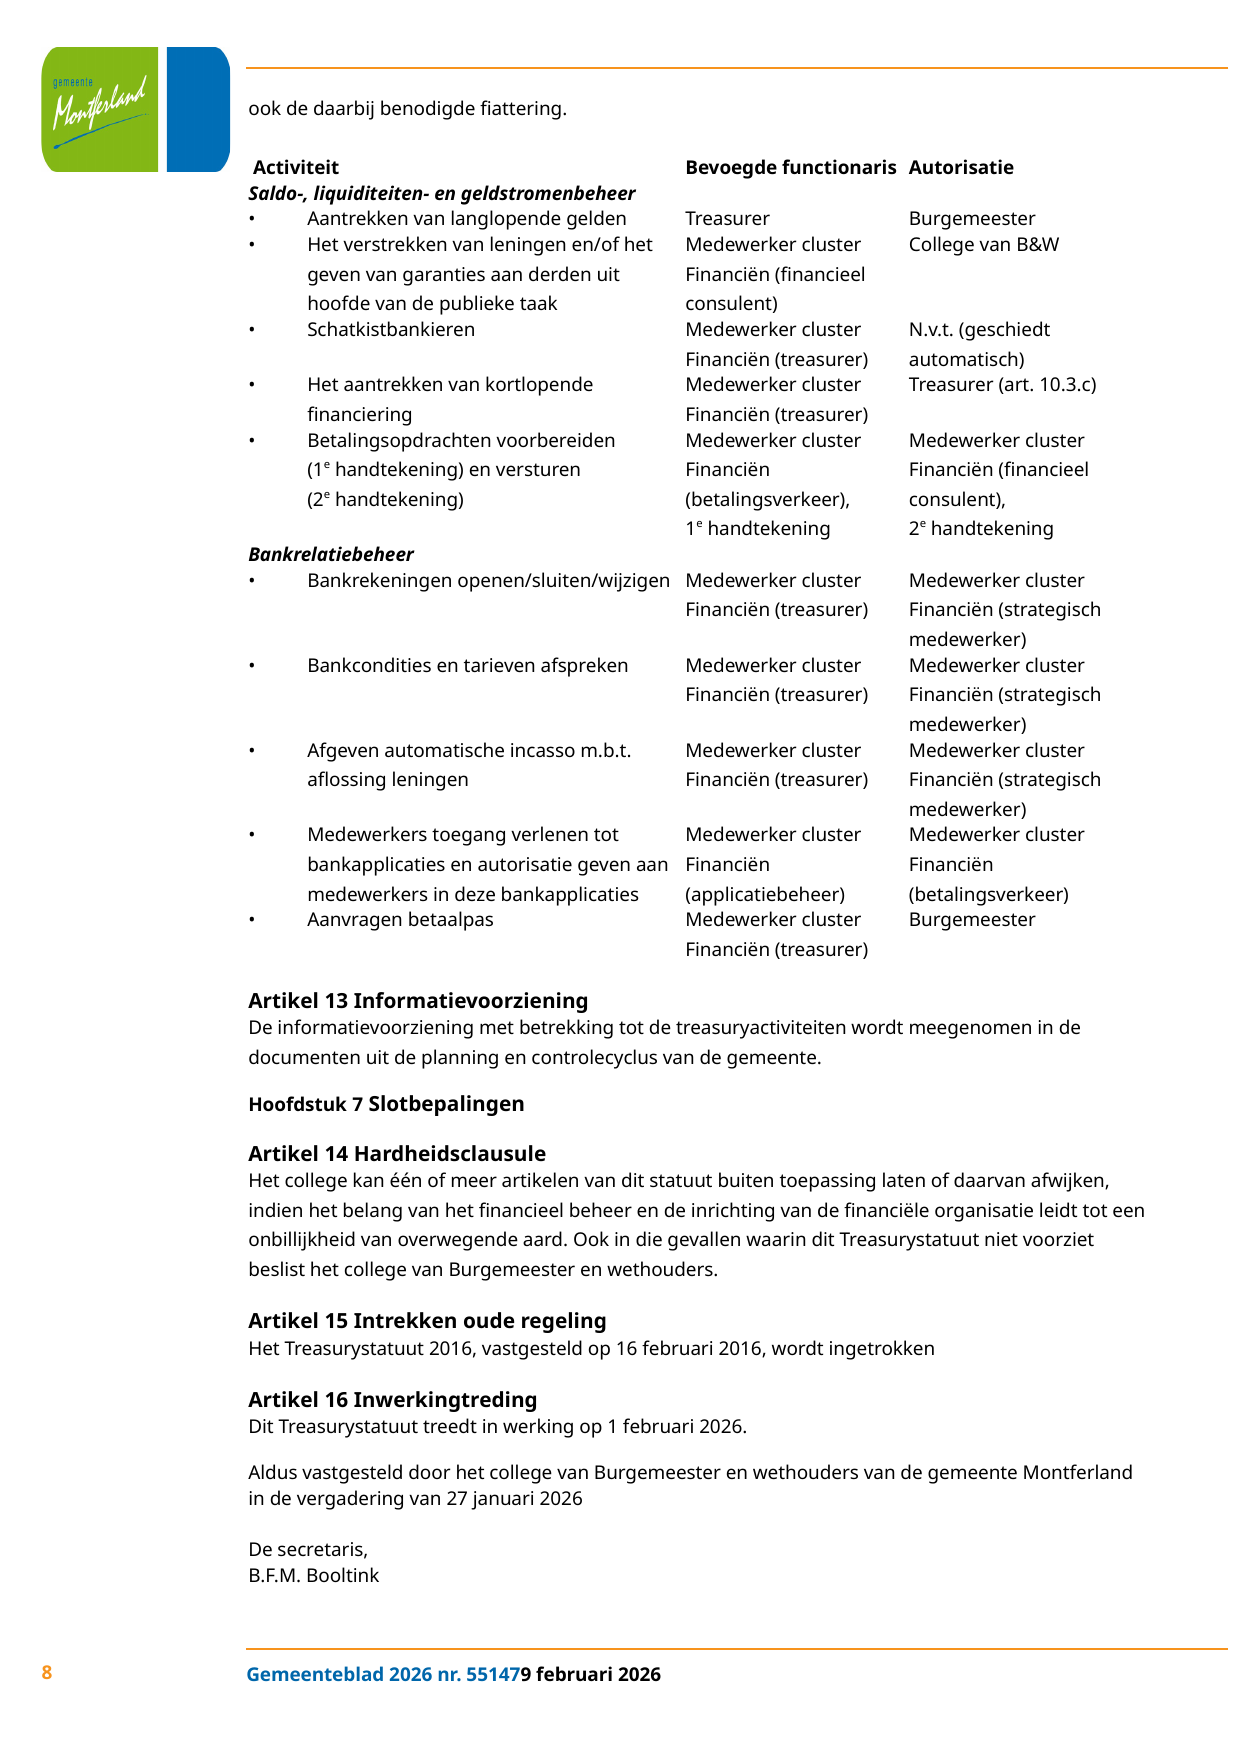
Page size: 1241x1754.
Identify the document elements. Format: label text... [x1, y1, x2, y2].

text B.F.M. Booltink [248, 1562, 1152, 1588]
table_cell Aanvragen betaalpas [248, 907, 685, 962]
table_cell Het aantrekken van kortlopende financiering [248, 371, 685, 427]
table_cell Aantrekken van langlopende gelden [248, 206, 685, 231]
table_cell Medewerker cluster Financiën (betalingsverkeer), 1e handtekening [685, 427, 909, 541]
picture [41, 47, 231, 172]
table_cell Medewerker cluster Financiën (financieel consulent) [685, 231, 909, 316]
table_cell Medewerker cluster Financiën (treasurer) [685, 737, 909, 822]
text Artikel 14 Hardheidsclausule [248, 1139, 1152, 1167]
table_cell Medewerker cluster Financiën (treasurer) [685, 371, 909, 427]
table_cell Medewerker cluster Financiën (strategisch medewerker) [909, 737, 1152, 822]
table_cell Treasurer (art. 10.3.c) [909, 371, 1152, 427]
table_cell Medewerker cluster Financiën (treasurer) [685, 907, 909, 962]
text Artikel 15 Intrekken oude regeling [248, 1306, 1152, 1335]
table_cell Medewerker cluster Financiën (treasurer) [685, 567, 909, 652]
table_cell Medewerker cluster Financiën (applicatiebeheer) [685, 822, 909, 907]
table_cell Bankrekeningen openen/sluiten/wijzigen [248, 567, 685, 652]
text Artikel 16 Inwerkingtreding [248, 1385, 1152, 1414]
text Aldus vastgesteld door het college van Burgemeester en wethouders van de gemeente Montferland in de vergadering van 27 januari 2026 [248, 1459, 1152, 1511]
table_cell Medewerker cluster Financiën (strategisch medewerker) [909, 652, 1152, 737]
table_header Bevoegde functionaris [685, 154, 909, 180]
text Het college kan één of meer artikelen van dit statuut buiten toepassing laten of daarvan afwijken, indien het belang van het financieel beheer en de inrichting van de financiële organisatie leidt tot een onbillijkheid van overwegende aard. Ook in die gevallen waarin dit Treasurystatuut niet voorziet beslist het college van Burgemeester en wethouders. [248, 1167, 1152, 1282]
table_header Activiteit [248, 154, 685, 180]
table_cell Het verstrekken van leningen en/of het geven van garanties aan derden uit hoofde van de publieke taak [248, 231, 685, 316]
table_cell Medewerker cluster Financiën (financieel consulent), 2e handtekening [909, 427, 1152, 541]
text De secretaris, [248, 1537, 1152, 1562]
table_cell Afgeven automatische incasso m.b.t. aflossing leningen [248, 737, 685, 822]
text Het Treasurystatuut 2016, vastgesteld op 16 februari 2016, wordt ingetrokken [248, 1335, 1152, 1361]
table_cell Treasurer [685, 206, 909, 231]
table_cell Betalingsopdrachten voorbereiden (1e handtekening) en versturen (2e handtekening) [248, 427, 685, 541]
text De informatievoorziening met betrekking tot de treasuryactiviteiten wordt meegenomen in de documenten uit de planning en controlecyclus van de gemeente. [248, 1014, 1152, 1070]
table_header Autorisatie [909, 154, 1152, 180]
table_cell Bankcondities en tarieven afspreken [248, 652, 685, 737]
table_cell Medewerker cluster Financiën (betalingsverkeer) [909, 822, 1152, 907]
table_cell Schatkistbankieren [248, 316, 685, 371]
table_cell Medewerker cluster Financiën (treasurer) [685, 316, 909, 371]
text Artikel 13 Informatievoorziening [248, 986, 1152, 1014]
table_cell Medewerkers toegang verlenen tot bankapplicaties en autorisatie geven aan medewerkers in deze bankapplicaties [248, 822, 685, 907]
table_cell Medewerker cluster Financiën (treasurer) [685, 652, 909, 737]
text Dit Treasurystatuut treedt in werking op 1 februari 2026. [248, 1414, 1152, 1439]
text Hoofdstuk 7 Slotbepalingen [248, 1089, 1152, 1118]
table_cell College van B&W [909, 231, 1152, 316]
table_cell N.v.t. (geschiedt automatisch) [909, 316, 1152, 371]
table_cell Bankrelatiebeheer [248, 541, 1152, 567]
text ook de daarbij benodigde fiattering. [248, 95, 1152, 121]
table_cell Burgemeester [909, 907, 1152, 962]
table_cell Saldo-, liquiditeiten- en geldstromenbeheer [248, 180, 1152, 206]
table_cell Burgemeester [909, 206, 1152, 231]
table_cell Medewerker cluster Financiën (strategisch medewerker) [909, 567, 1152, 652]
